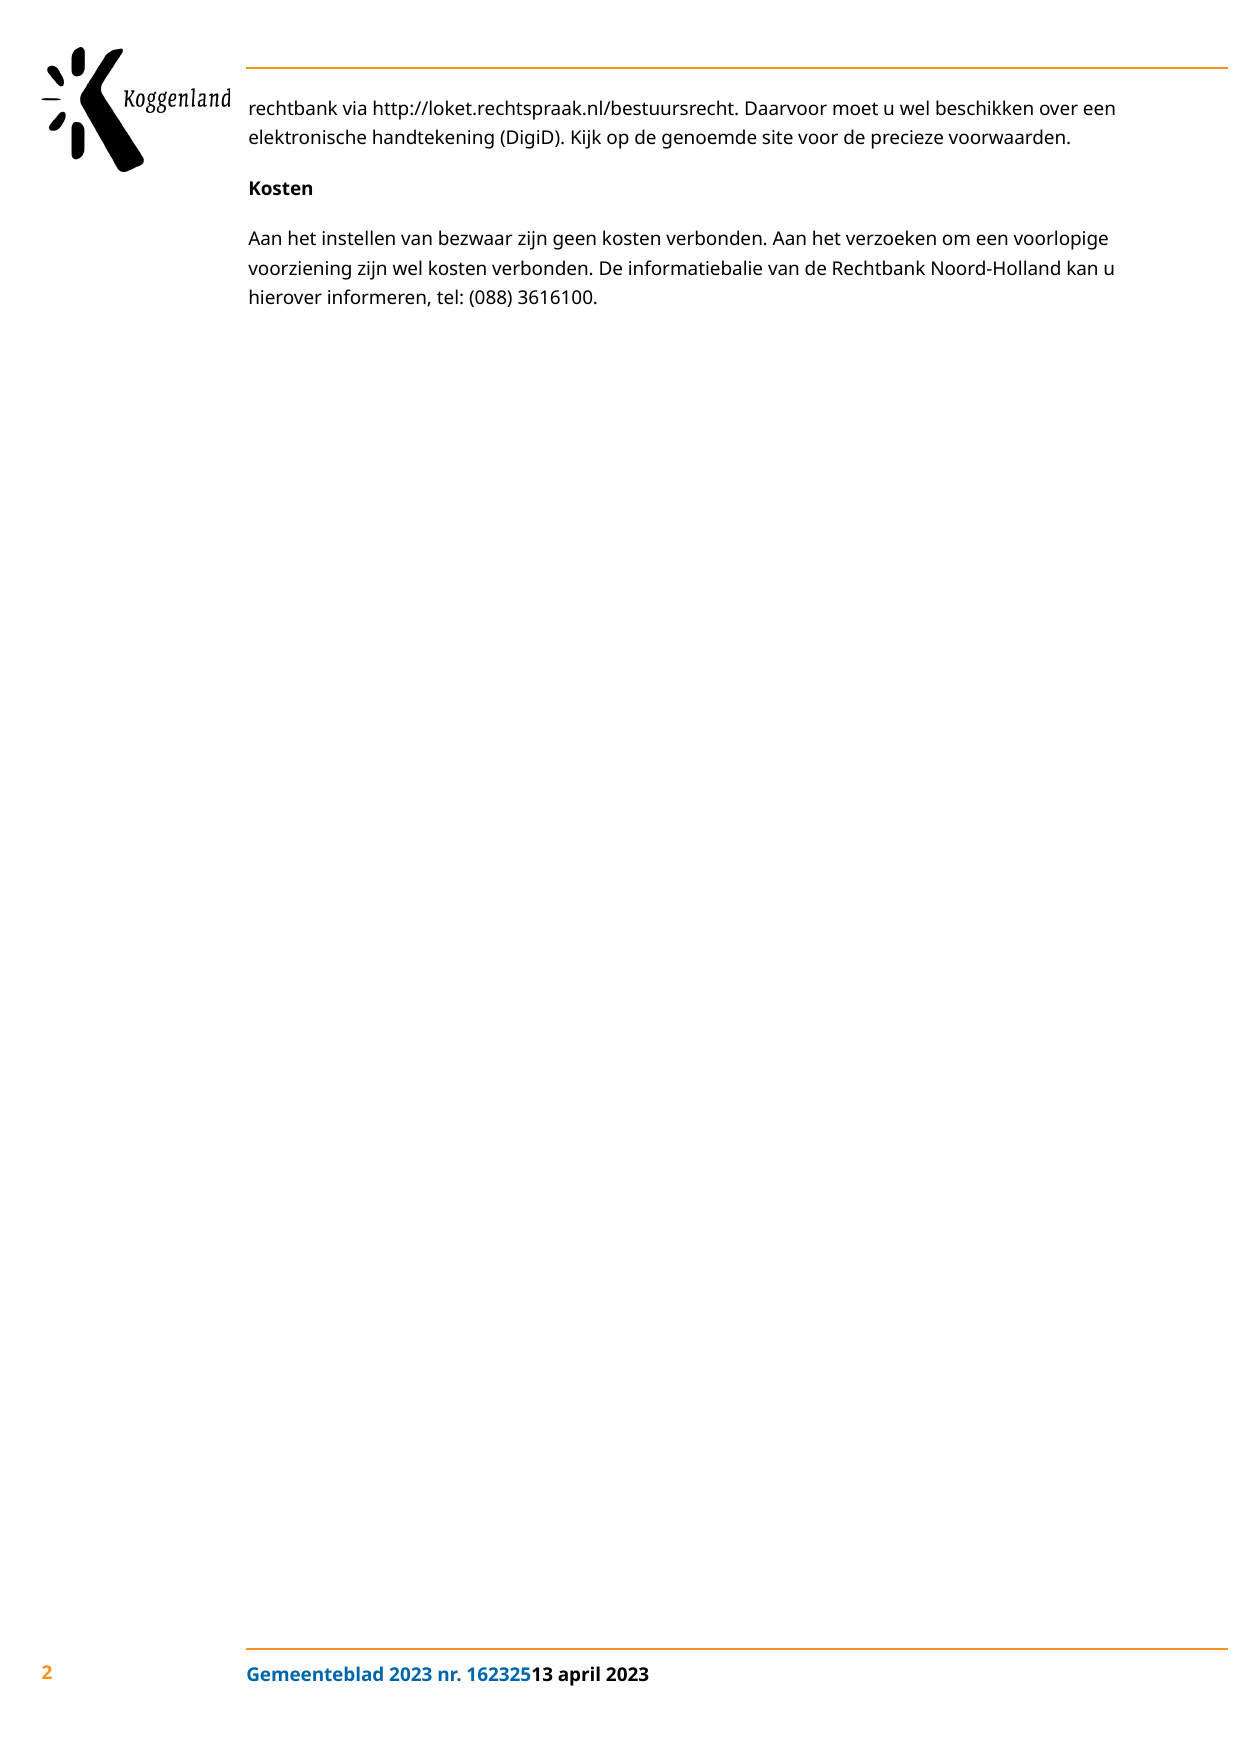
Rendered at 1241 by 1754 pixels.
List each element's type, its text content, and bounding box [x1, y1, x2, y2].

picture [41, 47, 231, 172]
text Kosten [248, 175, 1152, 201]
text Aan het instellen van bezwaar zijn geen kosten verbonden. Aan het verzoeken om een voorlopige voorziening zijn wel kosten verbonden. De informatiebalie van de Rechtbank Noord-Holland kan u hierover informeren, tel: (088) 3616100. [248, 225, 1152, 310]
text rechtbank via http://loket.rechtspraak.nl/bestuursrecht. Daarvoor moet u wel beschikken over een elektronische handtekening (DigiD). Kijk op de genoemde site voor de precieze voorwaarden. [248, 95, 1152, 150]
